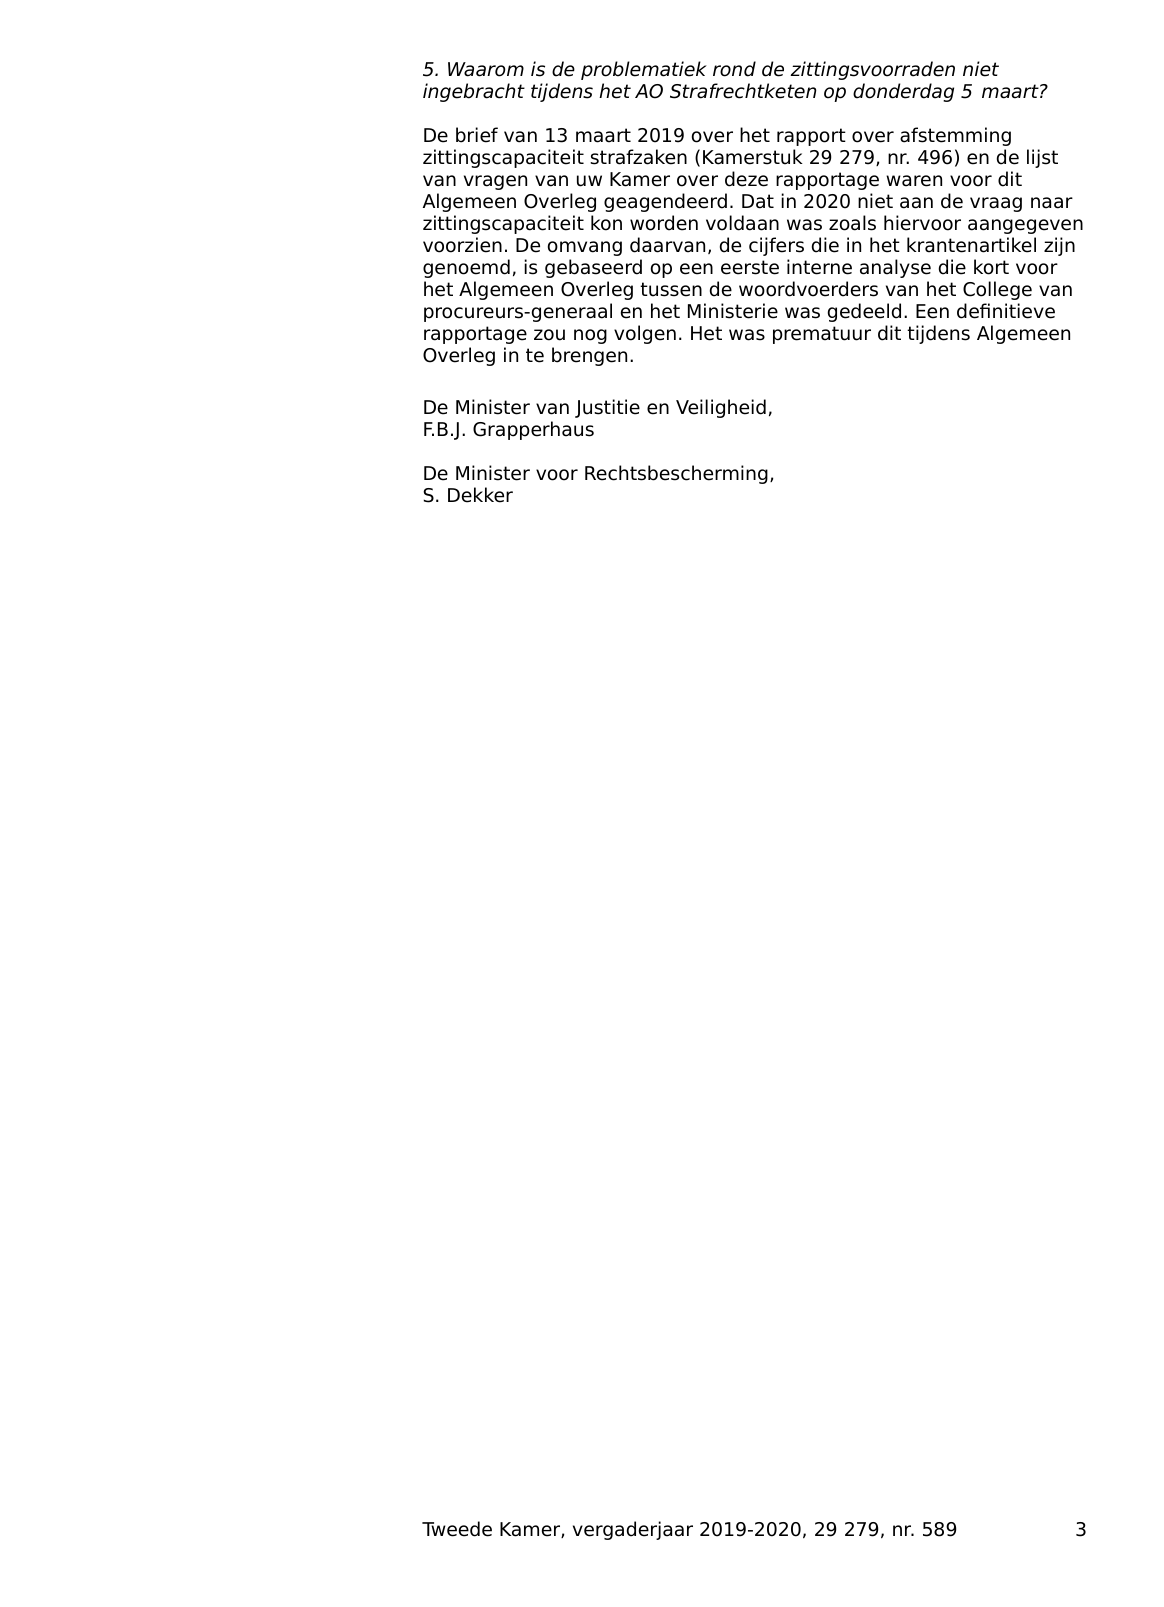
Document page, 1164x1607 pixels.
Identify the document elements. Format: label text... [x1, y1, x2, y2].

subtitle 5. Waarom is de problematiek rond de zittingsvoorraden niet ingebracht tijdens het AO Strafrechtketen op donderdag 5 maart? [422, 59, 1087, 103]
text De brief van 13 maart 2019 over het rapport over afstemming zittingscapaciteit strafzaken (Kamerstuk 29 279, nr. 496) en de lijst van vragen van uw Kamer over deze rapportage waren voor dit Algemeen Overleg geagendeerd. Dat in 2020 niet aan de vraag naar zittingscapaciteit kon worden voldaan was zoals hiervoor aangegeven voorzien. De omvang daarvan, de cijfers die in het krantenartikel zijn genoemd, is gebaseerd op een eerste interne analyse die kort voor het Algemeen Overleg tussen de woordvoerders van het College van procureurs-generaal en het Ministerie was gedeeld. Een definitieve rapportage zou nog volgen. Het was prematuur dit tijdens Algemeen Overleg in te brengen. [422, 125, 1087, 367]
text De Minister van Justitie en Veiligheid, F.B.J. Grapperhaus [422, 397, 1087, 441]
text De Minister voor Rechtsbescherming, S. Dekker [422, 463, 1087, 507]
